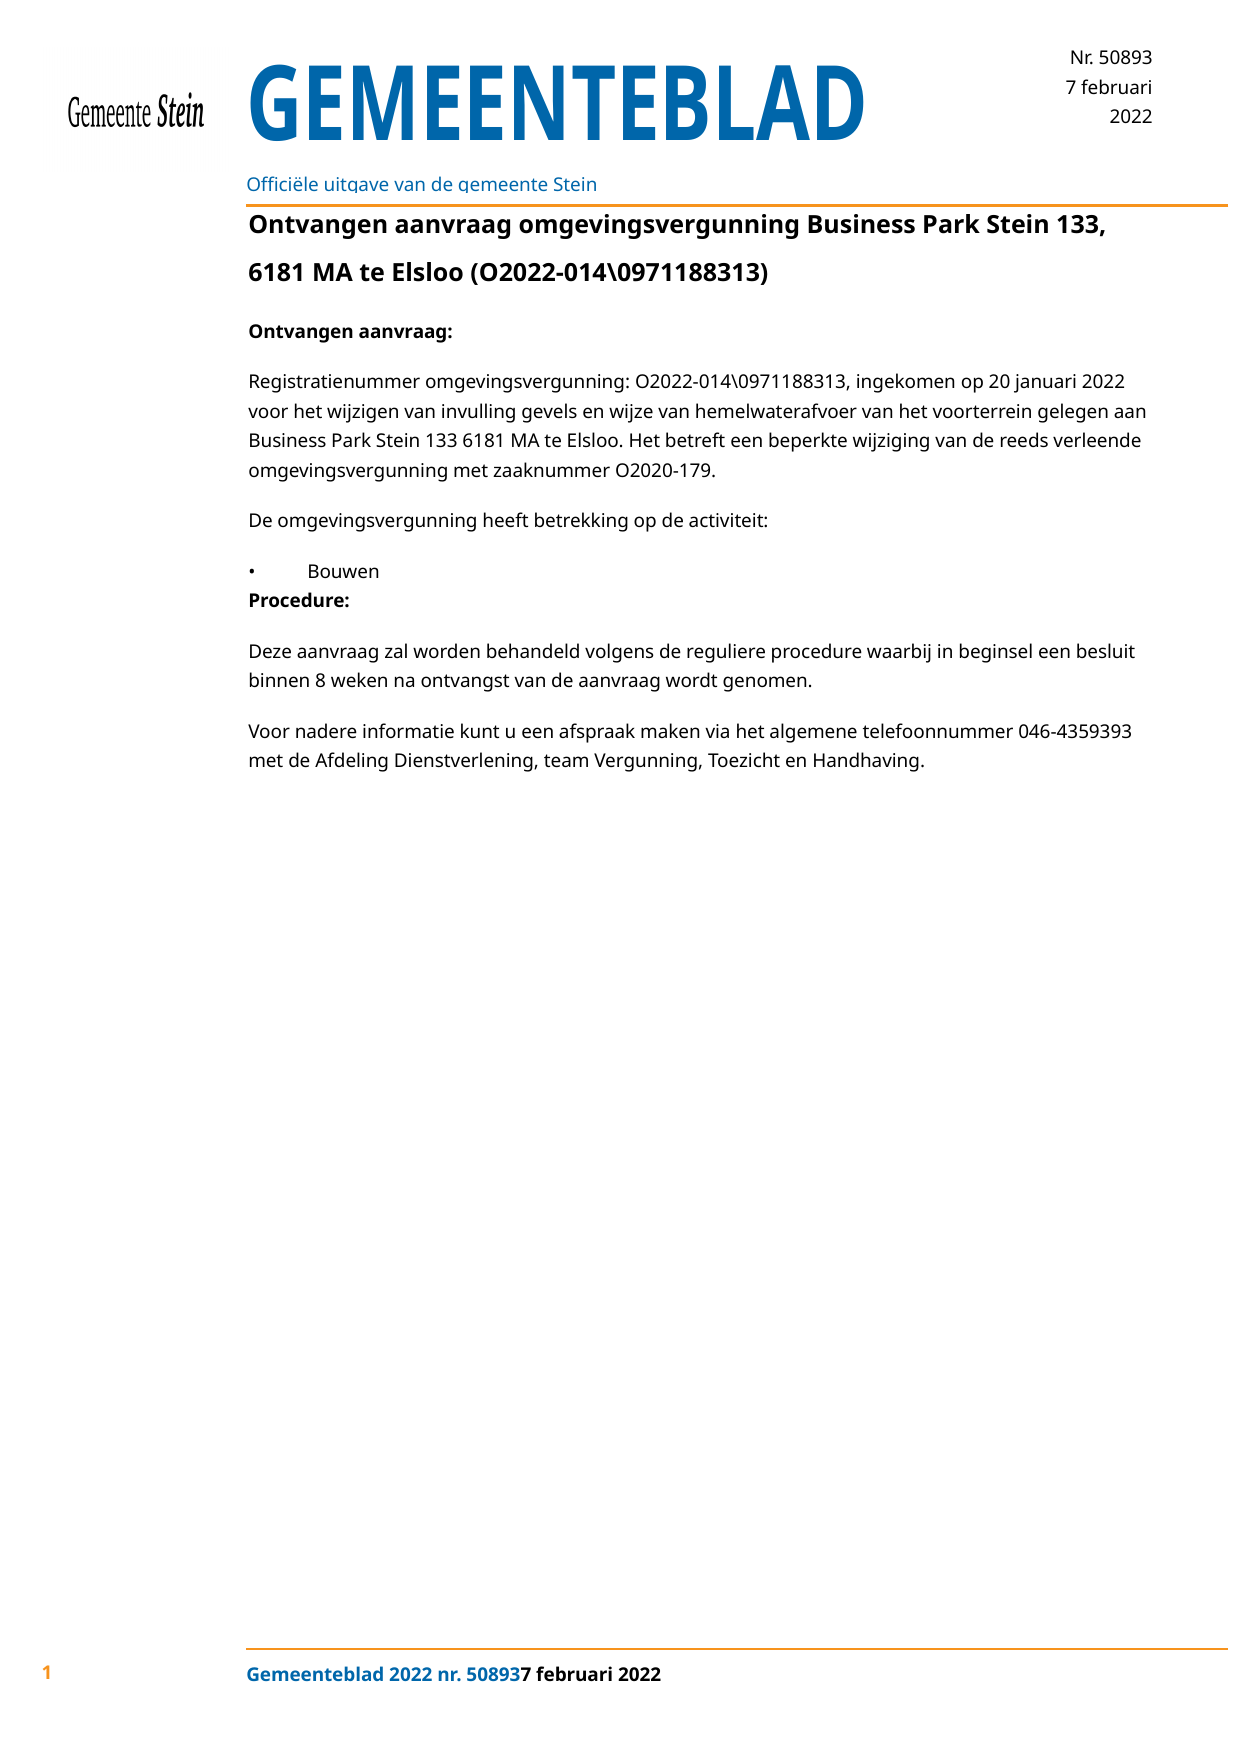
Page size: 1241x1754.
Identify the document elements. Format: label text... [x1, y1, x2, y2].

list Bouwen [248, 558, 1152, 584]
text Ontvangen aanvraag: [248, 318, 1152, 344]
text Deze aanvraag zal worden behandeld volgens de reguliere procedure waarbij in beginsel een besluit binnen 8 weken na ontvangst van de aanvraag wordt genomen. [248, 638, 1152, 693]
text Ontvangen aanvraag omgevingsvergunning Business Park Stein 133, 6181 MA te Elsloo (O2022-014\0971188313) [248, 207, 1152, 288]
picture [41, 47, 231, 172]
text De omgevingsvergunning heeft betrekking op de activiteit: [248, 507, 1152, 533]
text Voor nadere informatie kunt u een afspraak maken via het algemene telefoonnummer 046-4359393 met de Afdeling Dienstverlening, team Vergunning, Toezicht en Handhaving. [248, 718, 1152, 773]
text Registratienummer omgevingsvergunning: O2022-014\0971188313, ingekomen op 20 januari 2022 voor het wijzigen van invulling gevels en wijze van hemelwaterafvoer van het voorterrein gelegen aan Business Park Stein 133 6181 MA te Elsloo. Het betreft een beperkte wijziging van de reeds verleende omgevingsvergunning met zaaknummer O2020-179. [248, 368, 1152, 483]
text Procedure: [248, 587, 1152, 613]
